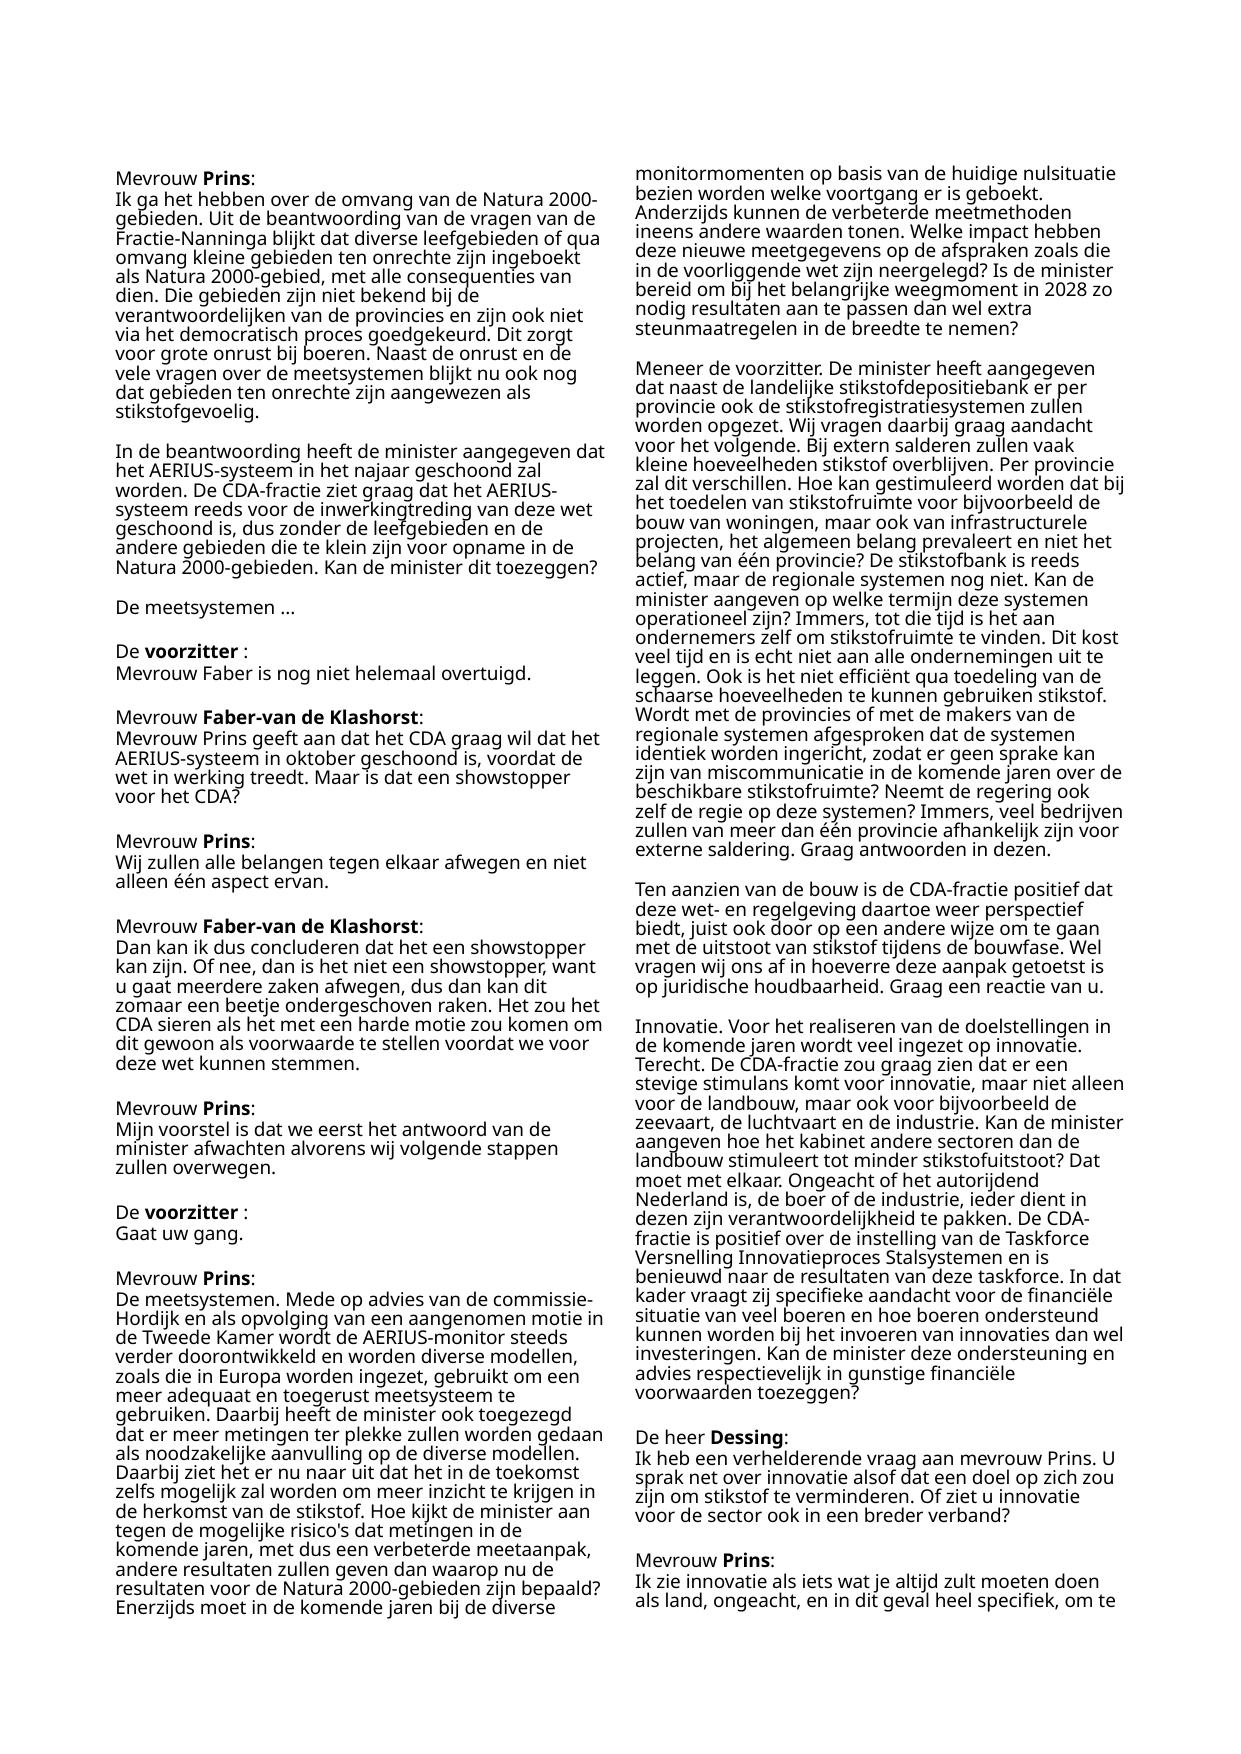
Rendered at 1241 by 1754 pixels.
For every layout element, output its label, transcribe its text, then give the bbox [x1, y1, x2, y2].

text De voorzitter : [115, 1199, 605, 1225]
text Ik ga het hebben over de omvang van de Natura 2000-gebieden. Uit de beantwoording van de vragen van de Fractie-Nanninga blijkt dat diverse leefgebieden of qua omvang kleine gebieden ten onrechte zijn ingeboekt als Natura 2000-gebied, met alle consequenties van dien. Die gebieden zijn niet bekend bij de verantwoordelijken van de provincies en zijn ook niet via het democratisch proces goedgekeurd. Dit zorgt voor grote onrust bij boeren. Naast de onrust en de vele vragen over de meetsystemen blijkt nu ook nog dat gebieden ten onrechte zijn aangewezen als stikstofgevoelig. [115, 191, 605, 422]
text Mevrouw Faber-van de Klashorst: [115, 704, 605, 730]
text Innovatie. Voor het realiseren van de doelstellingen in de komende jaren wordt veel ingezet op innovatie. Terecht. De CDA-fractie zou graag zien dat er een stevige stimulans komt voor innovatie, maar niet alleen voor de landbouw, maar ook voor bijvoorbeeld de zeevaart, de luchtvaart en de industrie. Kan de minister aangeven hoe het kabinet andere sectoren dan de landbouw stimuleert tot minder stikstofuitstoot? Dat moet met elkaar. Ongeacht of het autorijdend Nederland is, de boer of de industrie, ieder dient in dezen zijn verantwoordelijkheid te pakken. De CDA-fractie is positief over de instelling van de Taskforce Versnelling Innovatieproces Stalsystemen en is benieuwd naar de resultaten van deze taskforce. In dat kader vraagt zij specifieke aandacht voor de financiële situatie van veel boeren en hoe boeren ondersteund kunnen worden bij het invoeren van innovaties dan wel investeringen. Kan de minister deze ondersteuning en advies respectievelijk in gunstige financiële voorwaarden toezeggen? [635, 1018, 1125, 1403]
text Mevrouw Faber-van de Klashorst: [115, 913, 605, 939]
text Dan kan ik dus concluderen dat het een showstopper kan zijn. Of nee, dan is het niet een showstopper, want u gaat meerdere zaken afwegen, dus dan kan dit zomaar een beetje ondergeschoven raken. Het zou het CDA sieren als het met een harde motie zou komen om dit gewoon als voorwaarde te stellen voordat we voor deze wet kunnen stemmen. [115, 939, 605, 1074]
text Wij zullen alle belangen tegen elkaar afwegen en niet alleen één aspect ervan. [115, 854, 605, 892]
text Mevrouw Faber is nog niet helemaal overtuigd. [115, 664, 605, 684]
text Ten aanzien van de bouw is de CDA-fractie positief dat deze wet- en regelgeving daartoe weer perspectief biedt, juist ook door op een andere wijze om te gaan met de uitstoot van stikstof tijdens de bouwfase. Wel vragen wij ons af in hoeverre deze aanpak getoetst is op juridische houdbaarheid. Graag een reactie van u. [635, 881, 1125, 997]
text Ik heb een verhelderende vraag aan mevrouw Prins. U sprak net over innovatie alsof dat een doel op zich zou zijn om stikstof te verminderen. Of ziet u innovatie voor de sector ook in een breder verband? [635, 1449, 1125, 1527]
text In de beantwoording heeft de minister aangegeven dat het AERIUS-systeem in het najaar geschoond zal worden. De CDA-fractie ziet graag dat het AERIUS-systeem reeds voor de inwerkingtreding van deze wet geschoond is, dus zonder de leefgebieden en de andere gebieden die te klein zijn voor opname in de Natura 2000-gebieden. Kan de minister dit toezeggen? [115, 443, 605, 578]
text De voorzitter : [115, 639, 605, 664]
text Mevrouw Prins: [635, 1547, 1125, 1573]
text Ik zie innovatie als iets wat je altijd zult moeten doen als land, ongeacht, en in dit geval heel specifiek, om te [635, 1573, 1125, 1612]
text Mevrouw Prins: [115, 1265, 605, 1291]
text De meetsystemen. Mede op advies van de commissie-Hordijk en als opvolging van een aangenomen motie in de Tweede Kamer wordt de AERIUS-monitor steeds verder doorontwikkeld en worden diverse modellen, zoals die in Europa worden ingezet, gebruikt om een meer adequaat en toegerust meetsysteem te gebruiken. Daarbij heeft de minister ook toegezegd dat er meer metingen ter plekke zullen worden gedaan als noodzakelijke aanvulling op de diverse modellen. Daarbij ziet het er nu naar uit dat het in de toekomst zelfs mogelijk zal worden om meer inzicht te krijgen in de herkomst van de stikstof. Hoe kijkt de minister aan tegen de mogelijke risico's dat metingen in de komende jaren, met dus een verbeterde meetaanpak, andere resultaten zullen geven dan waarop nu de resultaten voor de Natura 2000-gebieden zijn bepaald? Enerzijds moet in de komende jaren bij de diverse [115, 1291, 605, 1618]
text Gaat uw gang. [115, 1225, 605, 1244]
text Mevrouw Prins: [115, 1095, 605, 1121]
text Mevrouw Prins: [115, 165, 605, 191]
text De meetsystemen ... [115, 599, 605, 618]
text Mevrouw Prins: [115, 828, 605, 854]
text Meneer de voorzitter. De minister heeft aangegeven dat naast de landelijke stikstofdepositiebank er per provincie ook de stikstofregistratiesystemen zullen worden opgezet. Wij vragen daarbij graag aandacht voor het volgende. Bij extern salderen zullen vaak kleine hoeveelheden stikstof overblijven. Per provincie zal dit verschillen. Hoe kan gestimuleerd worden dat bij het toedelen van stikstofruimte voor bijvoorbeeld de bouw van woningen, maar ook van infrastructurele projecten, het algemeen belang prevaleert en niet het belang van één provincie? De stikstofbank is reeds actief, maar de regionale systemen nog niet. Kan de minister aangeven op welke termijn deze systemen operationeel zijn? Immers, tot die tijd is het aan ondernemers zelf om stikstofruimte te vinden. Dit kost veel tijd en is echt niet aan alle ondernemingen uit te leggen. Ook is het niet efficiënt qua toedeling van de schaarse hoeveelheden te kunnen gebruiken stikstof. Wordt met de provincies of met de makers van de regionale systemen afgesproken dat de systemen identiek worden ingericht, zodat er geen sprake kan zijn van miscommunicatie in de komende jaren over de beschikbare stikstofruimte? Neemt de regering ook zelf de regie op deze systemen? Immers, veel bedrijven zullen van meer dan één provincie afhankelijk zijn voor externe saldering. Graag antwoorden in dezen. [635, 359, 1125, 861]
text De heer Dessing: [635, 1424, 1125, 1449]
text monitormomenten op basis van de huidige nulsituatie bezien worden welke voortgang er is geboekt. Anderzijds kunnen de verbeterde meetmethoden ineens andere waarden tonen. Welke impact hebben deze nieuwe meetgegevens op de afspraken zoals die in de voorliggende wet zijn neergelegd? Is de minister bereid om bij het belangrijke weegmoment in 2028 zo nodig resultaten aan te passen dan wel extra steunmaatregelen in de breedte te nemen? [635, 165, 1125, 339]
text Mevrouw Prins geeft aan dat het CDA graag wil dat het AERIUS-systeem in oktober geschoond is, voordat de wet in werking treedt. Maar is dat een showstopper voor het CDA? [115, 730, 605, 807]
text Mijn voorstel is dat we eerst het antwoord van de minister afwachten alvorens wij volgende stappen zullen overwegen. [115, 1121, 605, 1178]
